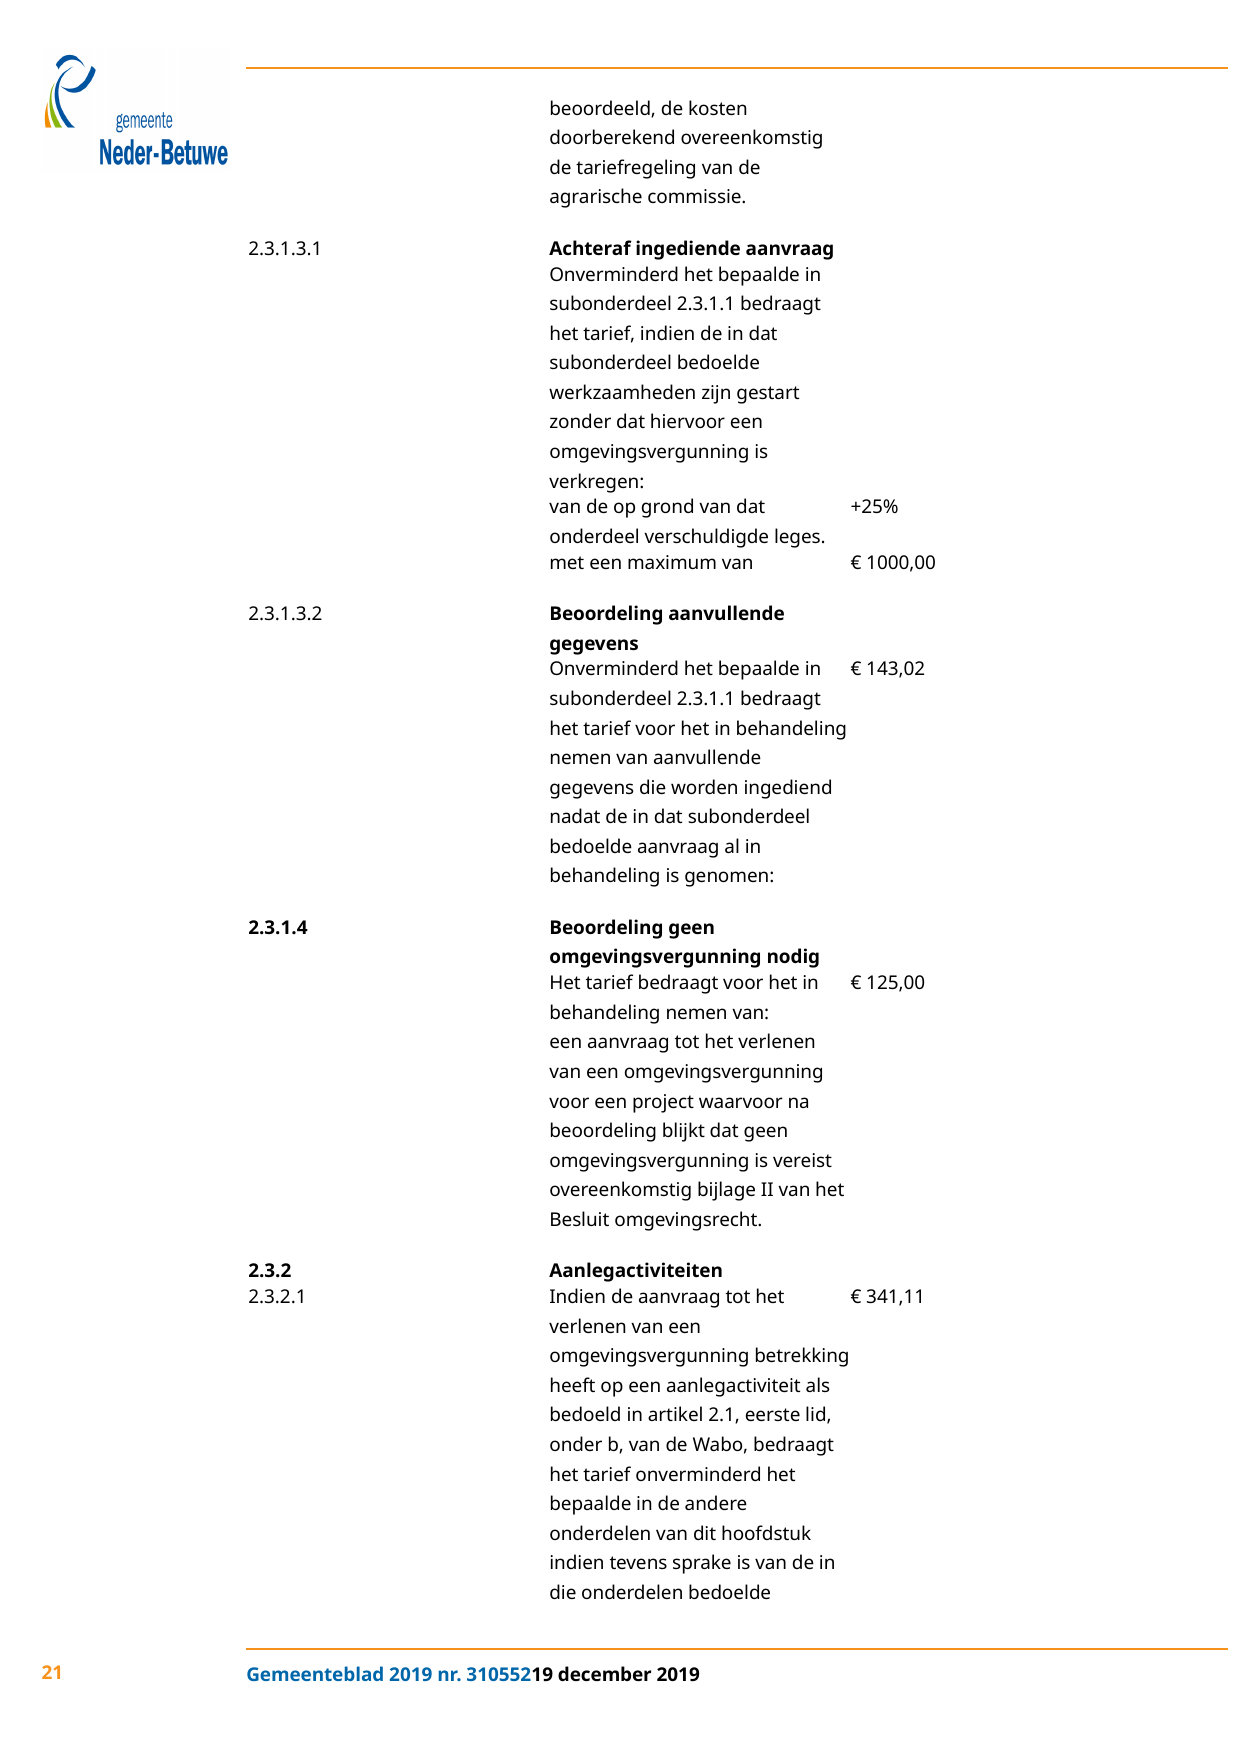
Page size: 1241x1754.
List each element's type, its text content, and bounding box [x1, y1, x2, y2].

table_cell 2.3.1.3.2 [248, 600, 549, 888]
table_cell Onverminderd het bepaalde in subonderdeel 2.3.1.1 bedraagt het tarief voor het in behandeling nemen van aanvullende gegevens die worden ingediend nadat de in dat subonderdeel bedoelde aanvraag al in behandeling is genomen: [549, 656, 850, 888]
table_cell Beoordeling aanvullende gegevens [549, 600, 850, 656]
table_cell [549, 1232, 850, 1258]
table_cell 2.3.2 [248, 1258, 549, 1283]
table_cell [850, 235, 1152, 261]
table_cell [850, 600, 1152, 656]
table_cell +25% [850, 494, 1152, 549]
table_cell 2.3.1.3.1 [248, 235, 549, 600]
table_cell € 341,11 [850, 1283, 1152, 1605]
table_cell [248, 889, 549, 914]
table_cell [850, 575, 1152, 600]
table_cell [850, 914, 1152, 969]
table_cell van de op grond van dat onderdeel verschuldigde leges. [549, 494, 850, 549]
table_cell [549, 575, 850, 600]
table_cell [248, 1232, 549, 1258]
table_cell € 143,02 [850, 656, 1152, 888]
table_cell [850, 889, 1152, 914]
table_cell [549, 209, 850, 235]
table_cell [248, 970, 549, 1232]
table_cell € 125,00 [850, 970, 1152, 1232]
table_cell Het tarief bedraagt voor het in behandeling nemen van: een aanvraag tot het verlenen van een omgevingsvergunning voor een project waarvoor na beoordeling blijkt dat geen omgevingsvergunning is vereist overeenkomstig bijlage II van het Besluit omgevingsrecht. [549, 970, 850, 1232]
table_cell [850, 1232, 1152, 1258]
table_cell [850, 209, 1152, 235]
table_cell Aanlegactiviteiten [549, 1258, 850, 1283]
table_cell [850, 95, 1152, 209]
table_cell Achteraf ingediende aanvraag [549, 235, 850, 261]
table_cell [549, 889, 850, 914]
table_cell 2.3.2.1 [248, 1283, 549, 1605]
table_cell [850, 261, 1152, 493]
table_cell Indien de aanvraag tot het verlenen van een omgevingsvergunning betrekking heeft op een aanlegactiviteit als bedoeld in artikel 2.1, eerste lid, onder b, van de Wabo, bedraagt het tarief onverminderd het bepaalde in de andere onderdelen van dit hoofdstuk indien tevens sprake is van de in die onderdelen bedoelde [549, 1283, 850, 1605]
picture [41, 47, 231, 172]
table_cell Onverminderd het bepaalde in subonderdeel 2.3.1.1 bedraagt het tarief, indien de in dat subonderdeel bedoelde werkzaamheden zijn gestart zonder dat hiervoor een omgevingsvergunning is verkregen: [549, 261, 850, 493]
table_cell [248, 95, 549, 209]
table_cell € 1000,00 [850, 549, 1152, 574]
table_cell 2.3.1.4 [248, 914, 549, 969]
table_cell [850, 1258, 1152, 1283]
table_cell [248, 209, 549, 235]
table_cell Beoordeling geen omgevingsvergunning nodig [549, 914, 850, 969]
table_cell met een maximum van [549, 549, 850, 574]
table_cell beoordeeld, de kosten doorberekend overeenkomstig de tariefregeling van de agrarische commissie. [549, 95, 850, 209]
